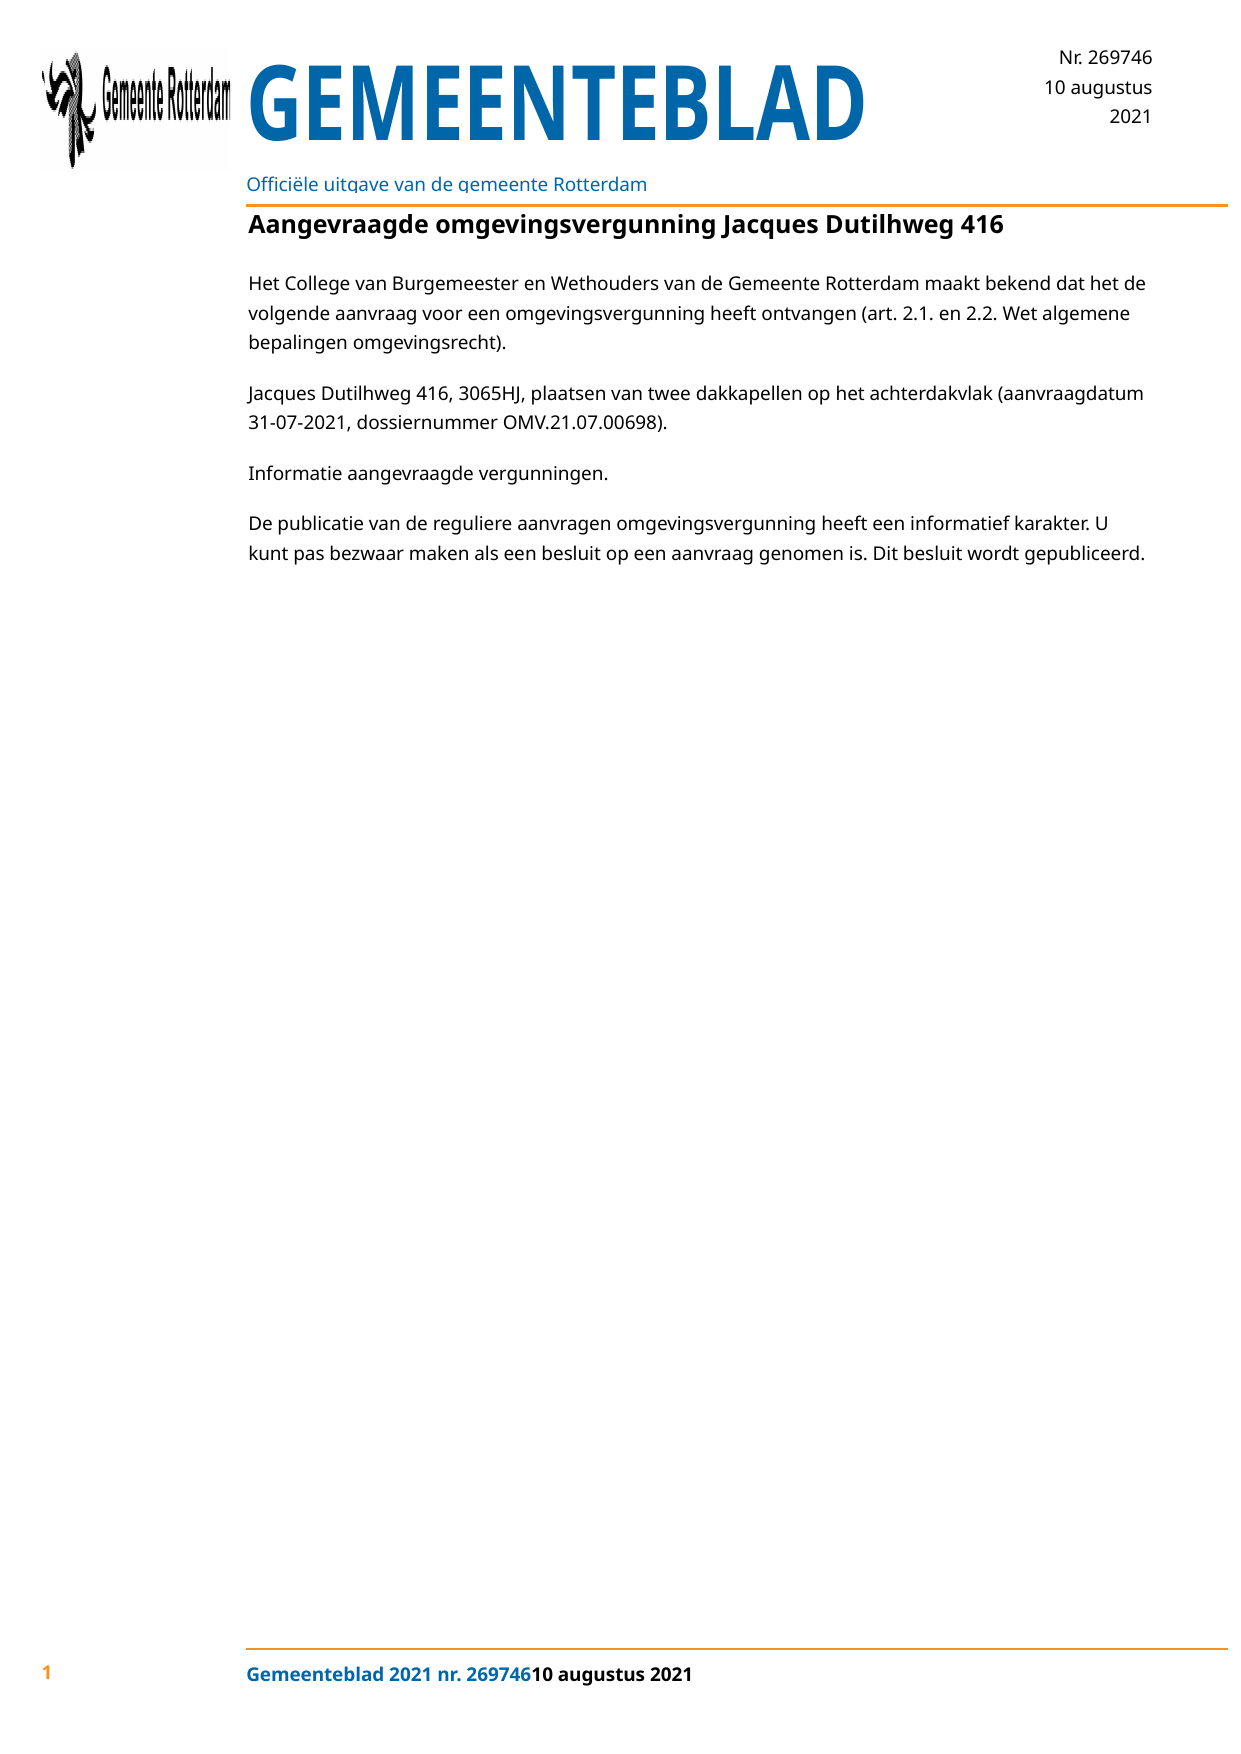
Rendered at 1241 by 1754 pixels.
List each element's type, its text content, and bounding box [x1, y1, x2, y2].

text Informatie aangevraagde vergunningen. [248, 460, 1152, 486]
text Het College van Burgemeester en Wethouders van de Gemeente Rotterdam maakt bekend dat het de volgende aanvraag voor een omgevingsvergunning heeft ontvangen (art. 2.1. en 2.2. Wet algemene bepalingen omgevingsrecht). [248, 270, 1152, 355]
picture [41, 47, 231, 172]
text Jacques Dutilhweg 416, 3065HJ, plaatsen van twee dakkapellen op het achterdakvlak (aanvraagdatum 31-07-2021, dossiernummer OMV.21.07.00698). [248, 380, 1152, 435]
text Aangevraagde omgevingsvergunning Jacques Dutilhweg 416 [248, 207, 1152, 241]
text De publicatie van de reguliere aanvragen omgevingsvergunning heeft een informatief karakter. U kunt pas bezwaar maken als een besluit op een aanvraag genomen is. Dit besluit wordt gepubliceerd. [248, 510, 1152, 566]
